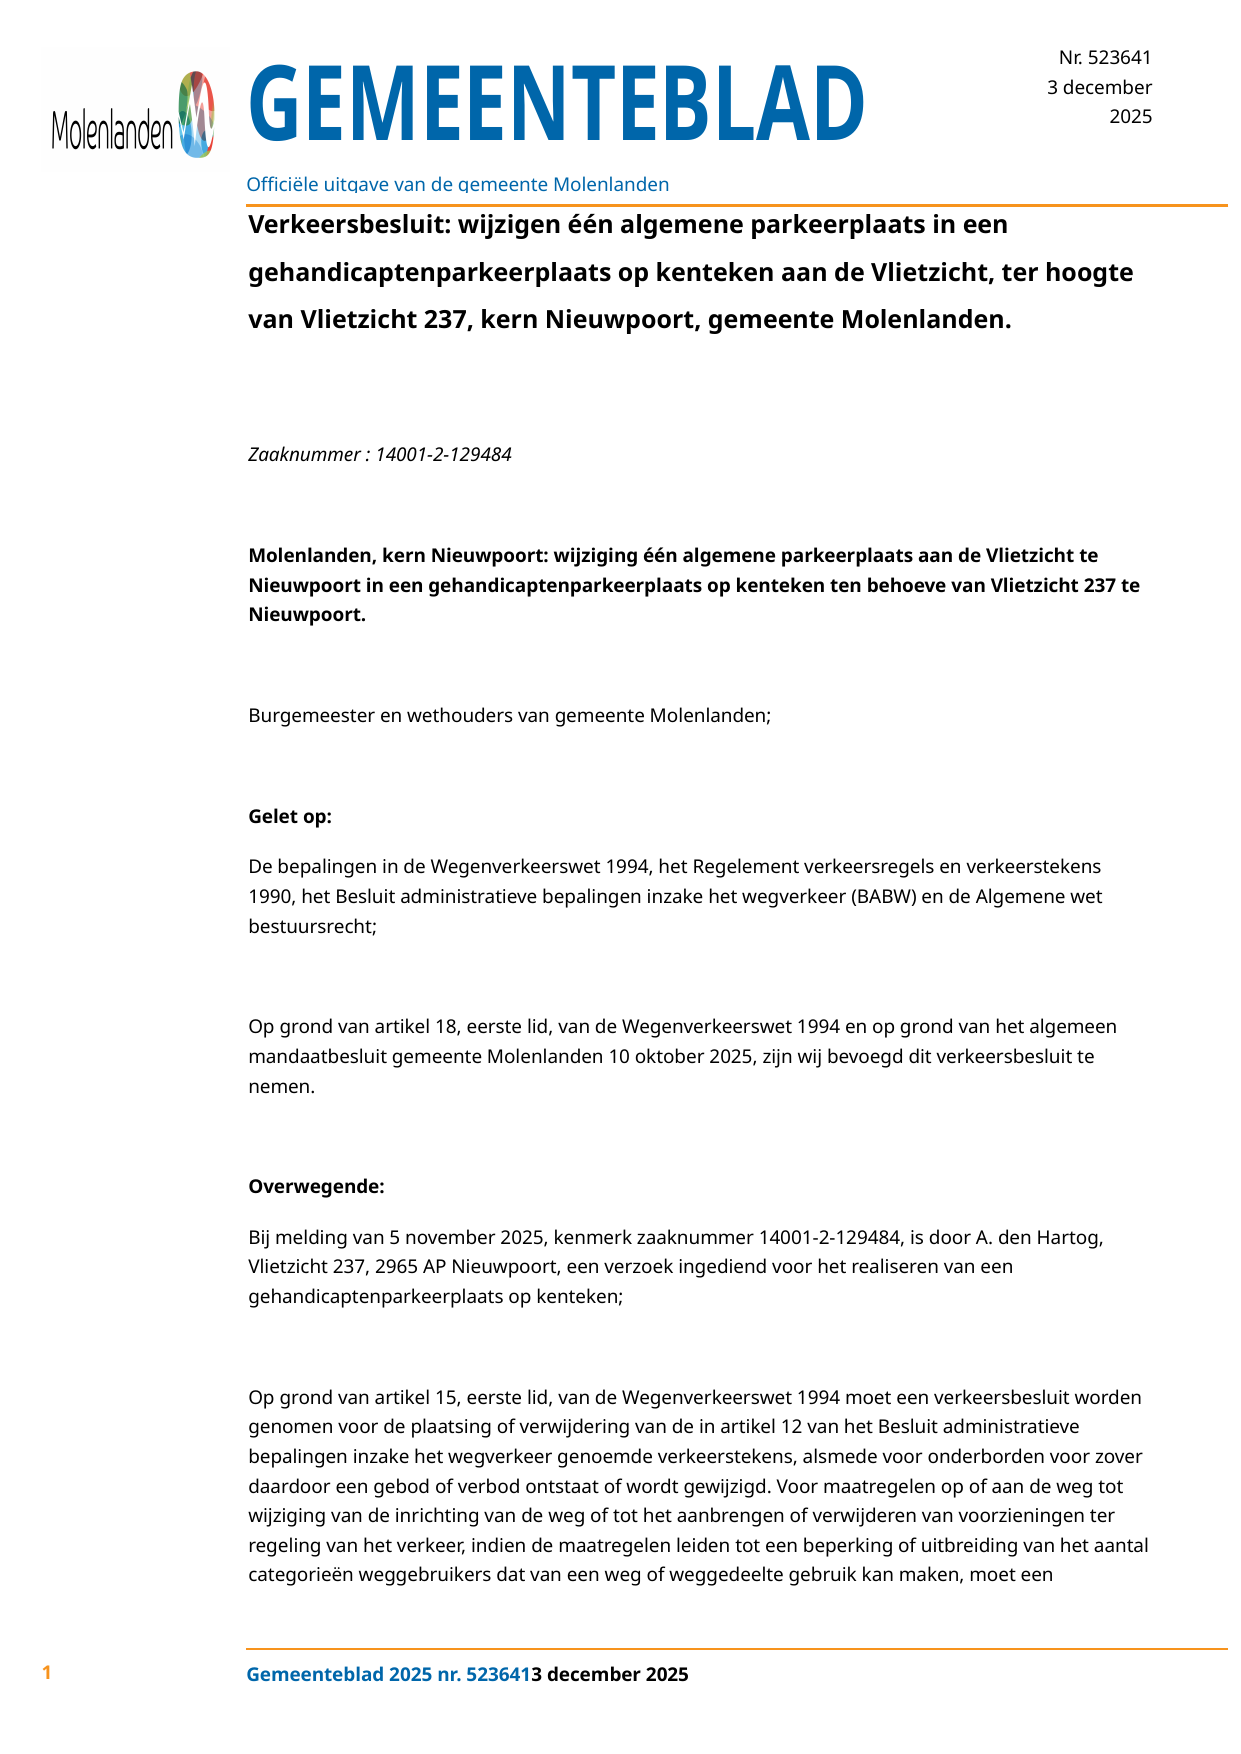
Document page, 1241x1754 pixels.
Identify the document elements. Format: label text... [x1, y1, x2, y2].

text Molenlanden, kern Nieuwpoort: wijziging één algemene parkeerplaats aan de Vlietzicht te Nieuwpoort in een gehandicaptenparkeerplaats op kenteken ten behoeve van Vlietzicht 237 te Nieuwpoort. [248, 542, 1152, 627]
picture [41, 47, 231, 172]
text Overwegende: [248, 1174, 1152, 1199]
text Verkeersbesluit: wijzigen één algemene parkeerplaats in een gehandicaptenparkeerplaats op kenteken aan de Vlietzicht, ter hoogte van Vlietzicht 237, kern Nieuwpoort, gemeente Molenlanden. [248, 207, 1152, 336]
text Gelet op: [248, 803, 1152, 829]
text Op grond van artikel 15, eerste lid, van de Wegenverkeerswet 1994 moet een verkeersbesluit worden genomen voor de plaatsing of verwijdering van de in artikel 12 van het Besluit administratieve bepalingen inzake het wegverkeer genoemde verkeerstekens, alsmede voor onderborden voor zover daardoor een gebod of verbod ontstaat of wordt gewijzigd. Voor maatregelen op of aan de weg tot wijziging van de inrichting van de weg of tot het aanbrengen of verwijderen van voorzieningen ter regeling van het verkeer, indien de maatregelen leiden tot een beperking of uitbreiding van het aantal categorieën weggebruikers dat van een weg of weggedeelte gebruik kan maken, moet een [248, 1384, 1152, 1587]
text Zaaknummer : 14001-2-129484 [248, 442, 1152, 467]
text De bepalingen in de Wegenverkeerswet 1994, het Regelement verkeersregels en verkeerstekens 1990, het Besluit administratieve bepalingen inzake het wegverkeer (BABW) en de Algemene wet bestuursrecht; [248, 854, 1152, 939]
text Op grond van artikel 18, eerste lid, van de Wegenverkeerswet 1994 en op grond van het algemeen mandaatbesluit gemeente Molenlanden 10 oktober 2025, zijn wij bevoegd dit verkeersbesluit te nemen. [248, 1014, 1152, 1099]
text Bij melding van 5 november 2025, kenmerk zaaknummer 14001-2-129484, is door A. den Hartog, Vlietzicht 237, 2965 AP Nieuwpoort, een verzoek ingediend voor het realiseren van een gehandicaptenparkeerplaats op kenteken; [248, 1224, 1152, 1309]
text Burgemeester en wethouders van gemeente Molenlanden; [248, 702, 1152, 728]
